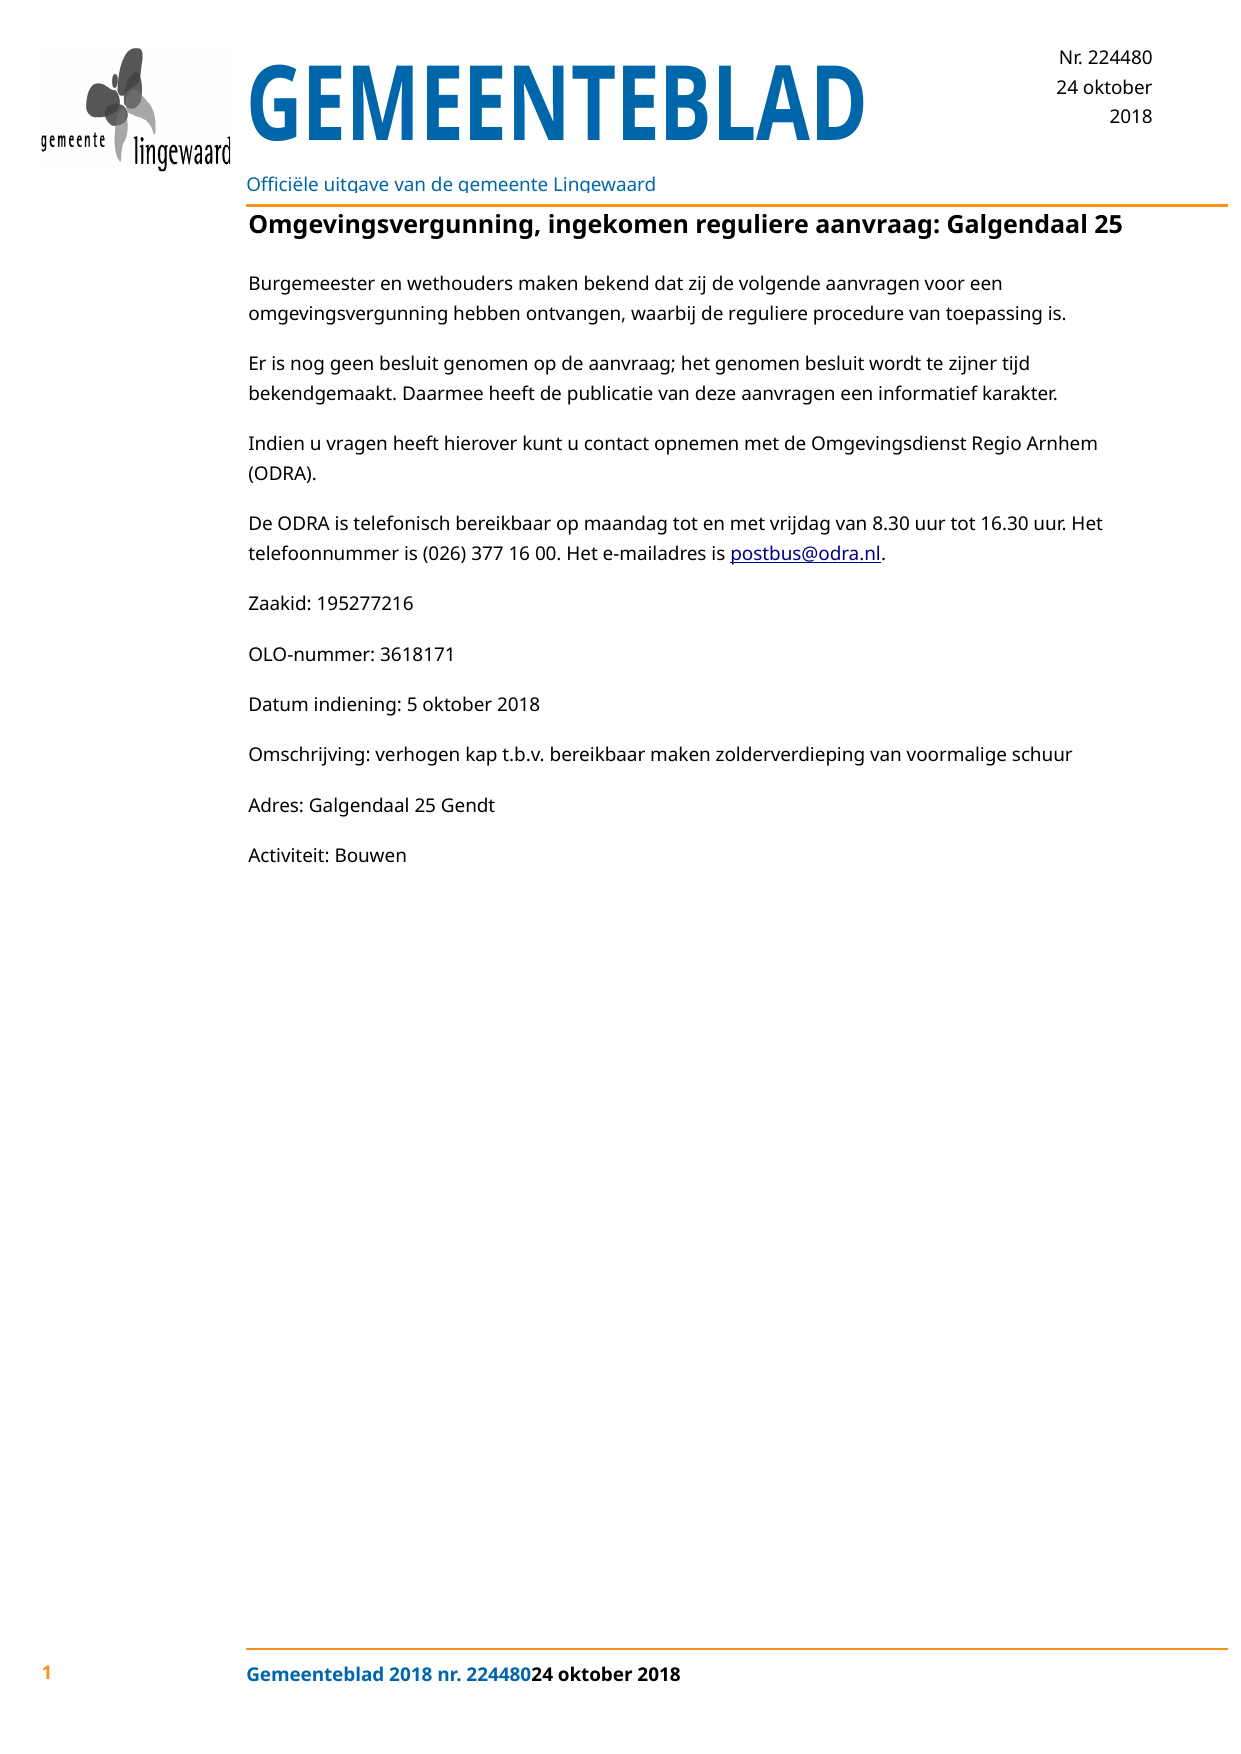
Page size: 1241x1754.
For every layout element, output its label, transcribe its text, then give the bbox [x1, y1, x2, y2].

text Activiteit: Bouwen [248, 842, 1152, 868]
text Datum indiening: 5 oktober 2018 [248, 691, 1152, 717]
text Burgemeester en wethouders maken bekend dat zij de volgende aanvragen voor een omgevingsvergunning hebben ontvangen, waarbij de reguliere procedure van toepassing is. [248, 270, 1152, 326]
picture [41, 47, 231, 172]
text Indien u vragen heeft hierover kunt u contact opnemen met de Omgevingsdienst Regio Arnhem (ODRA). [248, 430, 1152, 486]
text Omschrijving: verhogen kap t.b.v. bereikbaar maken zolderverdieping van voormalige schuur [248, 742, 1152, 767]
text De ODRA is telefonisch bereikbaar op maandag tot en met vrijdag van 8.30 uur tot 16.30 uur. Het telefoonnummer is (026) 377 16 00. Het e-mailadres is postbus@odra.nl. [248, 510, 1152, 566]
text Er is nog geen besluit genomen op de aanvraag; het genomen besluit wordt te zijner tijd bekendgemaakt. Daarmee heeft de publicatie van deze aanvragen een informatief karakter. [248, 350, 1152, 406]
text Adres: Galgendaal 25 Gendt [248, 792, 1152, 818]
text Zaakid: 195277216 [248, 590, 1152, 616]
text Omgevingsvergunning, ingekomen reguliere aanvraag: Galgendaal 25 [248, 207, 1152, 241]
text OLO-nummer: 3618171 [248, 641, 1152, 666]
